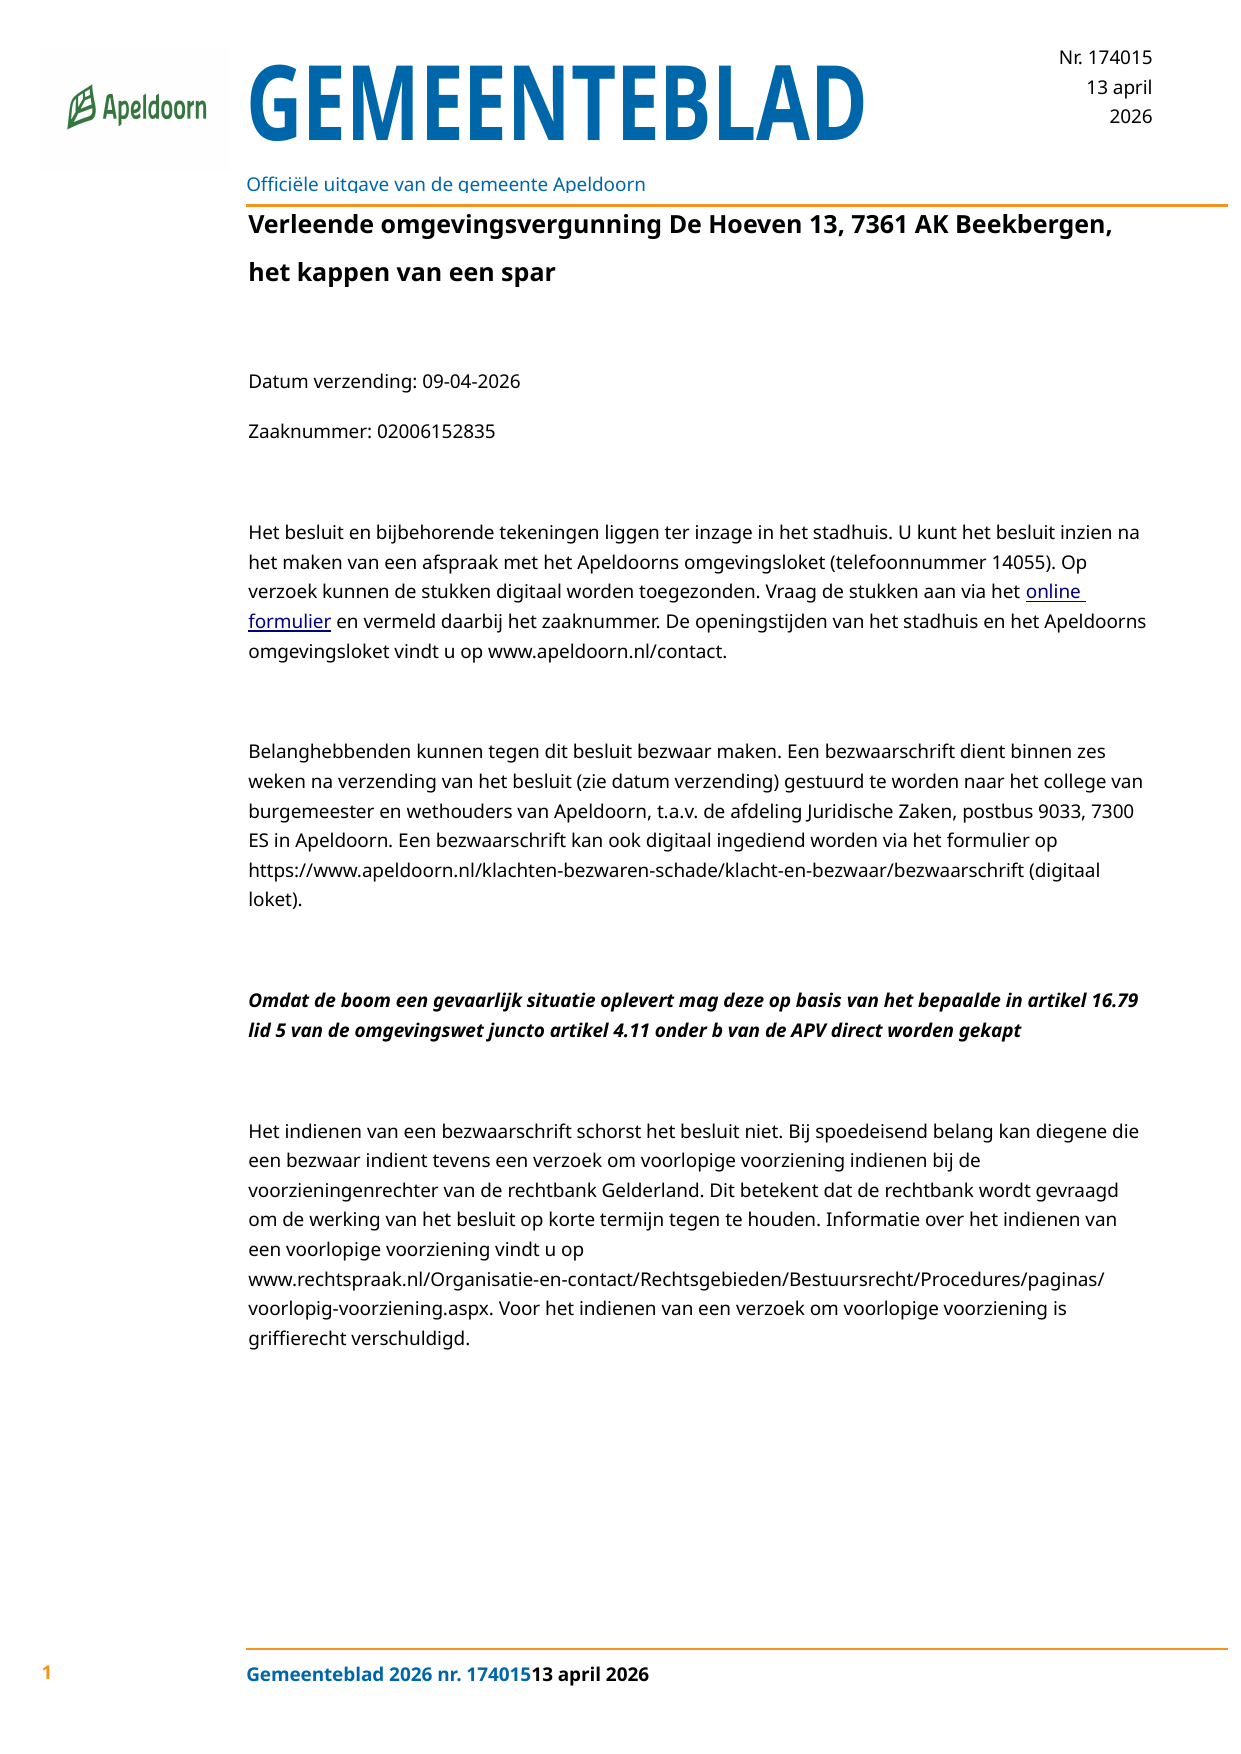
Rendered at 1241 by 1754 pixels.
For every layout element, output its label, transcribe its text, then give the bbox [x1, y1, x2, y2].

picture [41, 47, 231, 172]
text Zaaknummer: 02006152835 [248, 419, 1152, 444]
text Omdat de boom een gevaarlijk situatie oplevert mag deze op basis van het bepaalde in artikel 16.79 lid 5 van de omgevingswet juncto artikel 4.11 onder b van de APV direct worden gekapt [248, 987, 1152, 1043]
text Het indienen van een bezwaarschrift schorst het besluit niet. Bij spoedeisend belang kan diegene die een bezwaar indient tevens een verzoek om voorlopige voorziening indienen bij de voorzieningenrechter van de rechtbank Gelderland. Dit betekent dat de rechtbank wordt gevraagd om de werking van het besluit op korte termijn tegen te houden. Informatie over het indienen van een voorlopige voorziening vindt u op www.rechtspraak.nl/Organisatie-en-contact/Rechtsgebieden/Bestuursrecht/Procedures/paginas/voorlopig-voorziening.aspx. Voor het indienen van een verzoek om voorlopige voorziening is griffierecht verschuldigd. [248, 1118, 1152, 1351]
text Verleende omgevingsvergunning De Hoeven 13, 7361 AK Beekbergen, het kappen van een spar [248, 207, 1152, 288]
text Het besluit en bijbehorende tekeningen liggen ter inzage in het stadhuis. U kunt het besluit inzien na het maken van een afspraak met het Apeldoorns omgevingsloket (telefoonnummer 14055). Op verzoek kunnen de stukken digitaal worden toegezonden. Vraag de stukken aan via het online formulier en vermeld daarbij het zaaknummer. De openingstijden van het stadhuis en het Apeldoorns omgevingsloket vindt u op www.apeldoorn.nl/contact. [248, 519, 1152, 664]
text Belanghebbenden kunnen tegen dit besluit bezwaar maken. Een bezwaarschrift dient binnen zes weken na verzending van het besluit (zie datum verzending) gestuurd te worden naar het college van burgemeester en wethouders van Apeldoorn, t.a.v. de afdeling Juridische Zaken, postbus 9033, 7300 ES in Apeldoorn. Een bezwaarschrift kan ook digitaal ingediend worden via het formulier op https://www.apeldoorn.nl/klachten-bezwaren-schade/klacht-en-bezwaar/bezwaarschrift (digitaal loket). [248, 739, 1152, 912]
text Datum verzending: 09-04-2026 [248, 368, 1152, 394]
